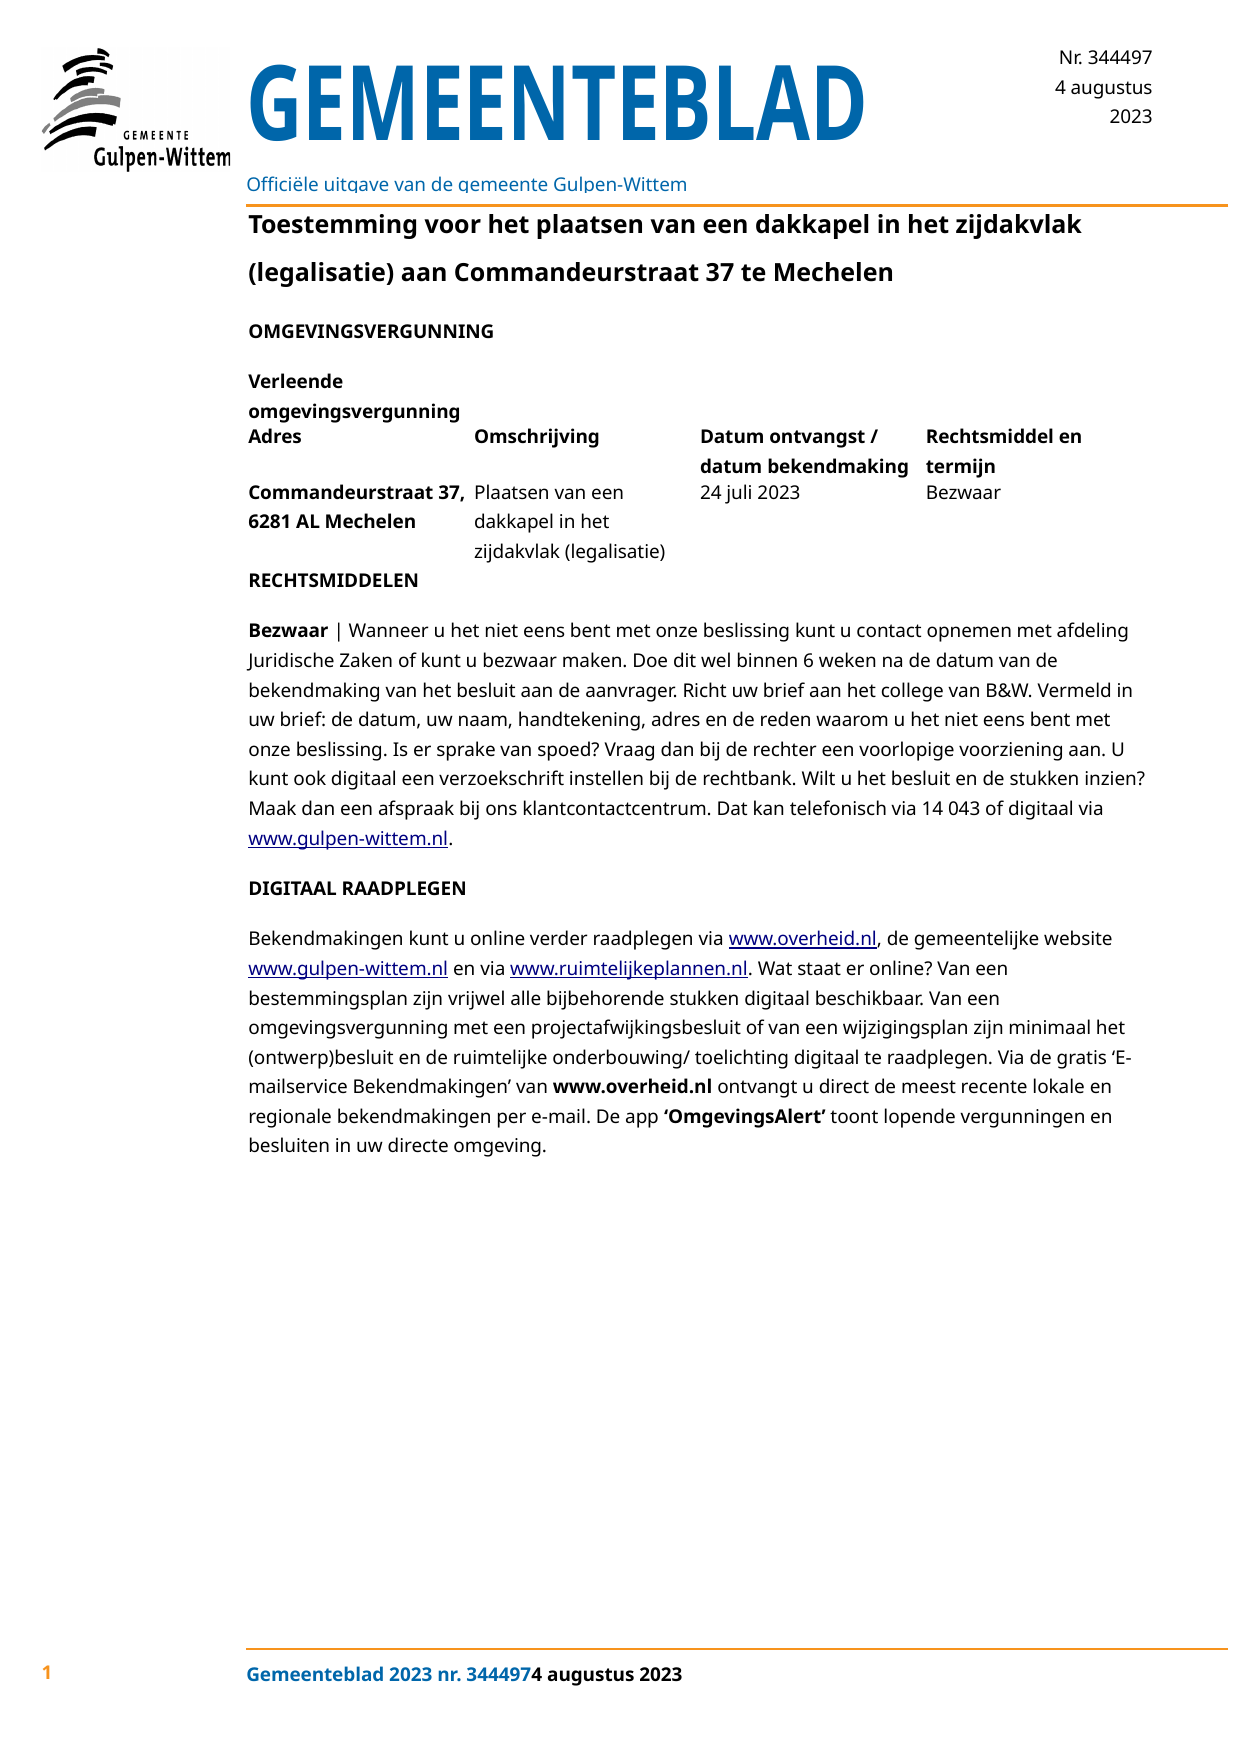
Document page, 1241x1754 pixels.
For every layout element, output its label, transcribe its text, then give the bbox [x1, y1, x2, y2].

text DIGITAAL RAADPLEGEN [248, 875, 1152, 901]
text Bezwaar | Wanneer u het niet eens bent met onze beslissing kunt u contact opnemen met afdeling Juridische Zaken of kunt u bezwaar maken. Doe dit wel binnen 6 weken na de datum van de bekendmaking van het besluit aan de aanvrager. Richt uw brief aan het college van B&W. Vermeld in uw brief: de datum, uw naam, handtekening, adres en de reden waarom u het niet eens bent met onze beslissing. Is er sprake van spoed? Vraag dan bij de rechter een voorlopige voorziening aan. U kunt ook digitaal een verzoekschrift instellen bij de rechtbank. Wilt u het besluit en de stukken inzien? Maak dan een afspraak bij ons klantcontactcentrum. Dat kan telefonisch via 14 043 of digitaal via www.gulpen-wittem.nl. [248, 618, 1152, 850]
table_cell Omschrijving [474, 424, 700, 479]
table_header [700, 369, 926, 424]
text Toestemming voor het plaatsen van een dakkapel in het zijdakvlak (legalisatie) aan Commandeurstraat 37 te Mechelen [248, 207, 1152, 288]
text Bekendmakingen kunt u online verder raadplegen via www.overheid.nl, de gemeentelijke website www.gulpen-wittem.nl en via www.ruimtelijkeplannen.nl. Wat staat er online? Van een bestemmingsplan zijn vrijwel alle bijbehorende stukken digitaal beschikbaar. Van een omgevingsvergunning met een projectafwijkingsbesluit of van een wijzigingsplan zijn minimaal het (ontwerp)besluit en de ruimtelijke onderbouwing/ toelichting digitaal te raadplegen. Via de gratis ‘E-mailservice Bekendmakingen’ van www.overheid.nl ontvangt u direct de meest recente lokale en regionale bekendmakingen per e-mail. De app ‘OmgevingsAlert’ toont lopende vergunningen en besluiten in uw directe omgeving. [248, 926, 1152, 1158]
table_cell 24 juli 2023 [700, 479, 926, 564]
table_header Verleende omgevingsvergunning [248, 369, 474, 424]
table_cell Datum ontvangst / datum bekendmaking [700, 424, 926, 479]
picture [41, 47, 231, 172]
table_cell Rechtsmiddel en termijn [926, 424, 1152, 479]
table_header [926, 369, 1152, 424]
text OMGEVINGSVERGUNNING [248, 318, 1152, 344]
table_cell Adres [248, 424, 474, 479]
table_cell Commandeurstraat 37, 6281 AL Mechelen [248, 479, 474, 564]
table_cell Bezwaar [926, 479, 1152, 564]
table_header [474, 369, 700, 424]
table_cell Plaatsen van een dakkapel in het zijdakvlak (legalisatie) [474, 479, 700, 564]
text RECHTSMIDDELEN [248, 567, 1152, 593]
